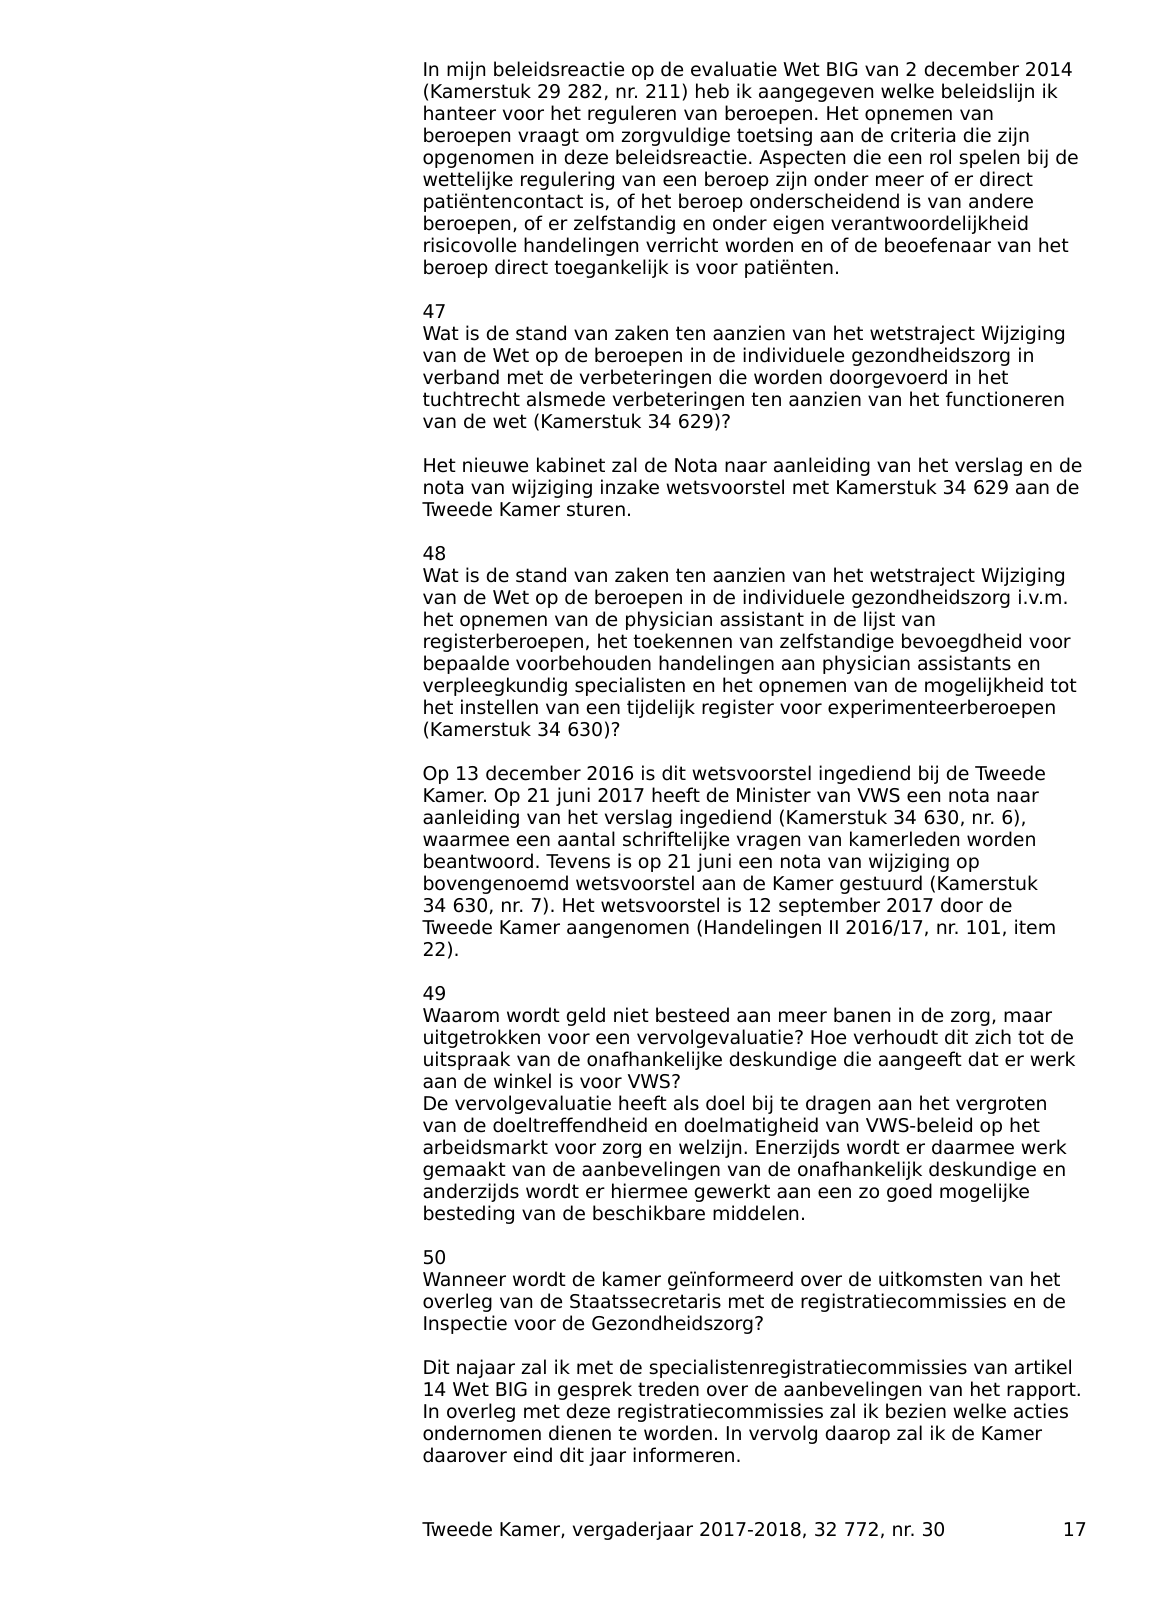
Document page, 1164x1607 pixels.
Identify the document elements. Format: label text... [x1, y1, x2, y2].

text 50 [422, 1247, 1087, 1269]
text In mijn beleidsreactie op de evaluatie Wet BIG van 2 december 2014 (Kamerstuk 29 282, nr. 211) heb ik aangegeven welke beleidslijn ik hanteer voor het reguleren van beroepen. Het opnemen van beroepen vraagt om zorgvuldige toetsing aan de criteria die zijn opgenomen in deze beleidsreactie. Aspecten die een rol spelen bij de wettelijke regulering van een beroep zijn onder meer of er direct patiëntencontact is, of het beroep onderscheidend is van andere beroepen, of er zelfstandig en onder eigen verantwoordelijkheid risicovolle handelingen verricht worden en of de beoefenaar van het beroep direct toegankelijk is voor patiënten. [422, 59, 1087, 279]
text 48 [422, 543, 1087, 565]
text Waarom wordt geld niet besteed aan meer banen in de zorg, maar uitgetrokken voor een vervolgevaluatie? Hoe verhoudt dit zich tot de uitspraak van de onafhankelijke deskundige die aangeeft dat er werk aan de winkel is voor VWS? [422, 1005, 1087, 1093]
text Wat is de stand van zaken ten aanzien van het wetstraject Wijziging van de Wet op de beroepen in de individuele gezondheidszorg in verband met de verbeteringen die worden doorgevoerd in het tuchtrecht alsmede verbeteringen ten aanzien van het functioneren van de wet (Kamerstuk 34 629)? [422, 323, 1087, 433]
text Het nieuwe kabinet zal de Nota naar aanleiding van het verslag en de nota van wijziging inzake wetsvoorstel met Kamerstuk 34 629 aan de Tweede Kamer sturen. [422, 455, 1087, 521]
text Op 13 december 2016 is dit wetsvoorstel ingediend bij de Tweede Kamer. Op 21 juni 2017 heeft de Minister van VWS een nota naar aanleiding van het verslag ingediend (Kamerstuk 34 630, nr. 6), waarmee een aantal schriftelijke vragen van kamerleden worden beantwoord. Tevens is op 21 juni een nota van wijziging op bovengenoemd wetsvoorstel aan de Kamer gestuurd (Kamerstuk 34 630, nr. 7). Het wetsvoorstel is 12 september 2017 door de Tweede Kamer aangenomen (Handelingen II 2016/17, nr. 101, item 22). [422, 763, 1087, 961]
text Wat is de stand van zaken ten aanzien van het wetstraject Wijziging van de Wet op de beroepen in de individuele gezondheidszorg i.v.m. het opnemen van de physician assistant in de lijst van registerberoepen, het toekennen van zelfstandige bevoegdheid voor bepaalde voorbehouden handelingen aan physician assistants en verpleegkundig specialisten en het opnemen van de mogelijkheid tot het instellen van een tijdelijk register voor experimenteerberoepen (Kamerstuk 34 630)? [422, 565, 1087, 741]
text Dit najaar zal ik met de specialistenregistratiecommissies van artikel 14 Wet BIG in gesprek treden over de aanbevelingen van het rapport. In overleg met deze registratiecommissies zal ik bezien welke acties ondernomen dienen te worden. In vervolg daarop zal ik de Kamer daarover eind dit jaar informeren. [422, 1357, 1087, 1467]
text 49 [422, 983, 1087, 1005]
text Wanneer wordt de kamer geïnformeerd over de uitkomsten van het overleg van de Staatssecretaris met de registratiecommissies en de Inspectie voor de Gezondheidszorg? [422, 1269, 1087, 1335]
text De vervolgevaluatie heeft als doel bij te dragen aan het vergroten van de doeltreffendheid en doelmatigheid van VWS-beleid op het arbeidsmarkt voor zorg en welzijn. Enerzijds wordt er daarmee werk gemaakt van de aanbevelingen van de onafhankelijk deskundige en anderzijds wordt er hiermee gewerkt aan een zo goed mogelijke besteding van de beschikbare middelen. [422, 1093, 1087, 1225]
text 47 [422, 301, 1087, 323]
